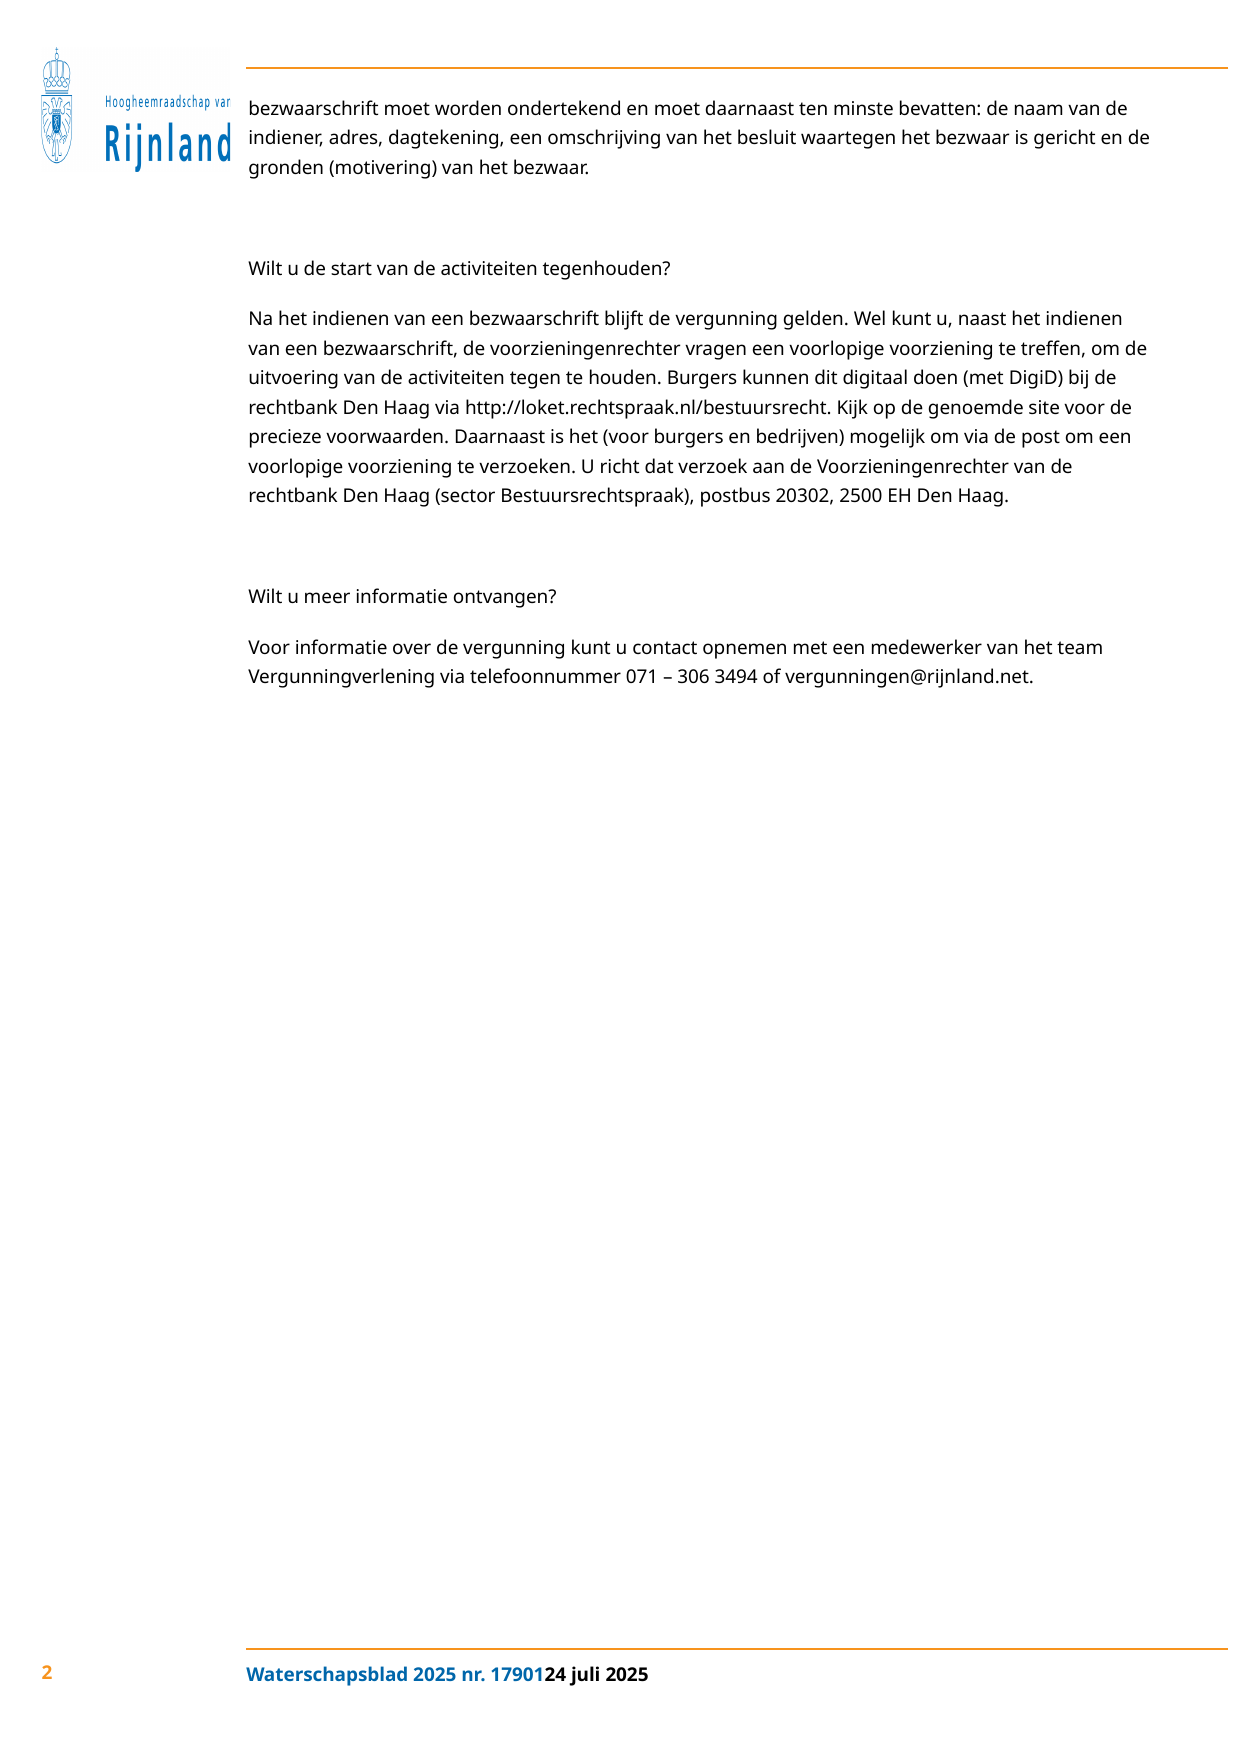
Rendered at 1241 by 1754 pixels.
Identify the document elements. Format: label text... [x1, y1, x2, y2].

text Wilt u meer informatie ontvangen? [248, 583, 1152, 609]
text Wilt u de start van de activiteiten tegenhouden? [248, 255, 1152, 281]
text Na het indienen van een bezwaarschrift blijft de vergunning gelden. Wel kunt u, naast het indienen van een bezwaarschrift, de voorzieningenrechter vragen een voorlopige voorziening te treffen, om de uitvoering van de activiteiten tegen te houden. Burgers kunnen dit digitaal doen (met DigiD) bij de rechtbank Den Haag via http://loket.rechtspraak.nl/bestuursrecht. Kijk op de genoemde site voor de precieze voorwaarden. Daarnaast is het (voor burgers en bedrijven) mogelijk om via de post om een voorlopige voorziening te verzoeken. U richt dat verzoek aan de Voorzieningenrechter van de rechtbank Den Haag (sector Bestuursrechtspraak), postbus 20302, 2500 EH Den Haag. [248, 305, 1152, 508]
picture [41, 47, 231, 172]
text Voor informatie over de vergunning kunt u contact opnemen met een medewerker van het team Vergunningverlening via telefoonnummer 071 – 306 3494 of vergunningen@rijnland.net. [248, 634, 1152, 689]
text bezwaarschrift moet worden ondertekend en moet daarnaast ten minste bevatten: de naam van de indiener, adres, dagtekening, een omschrijving van het besluit waartegen het bezwaar is gericht en de gronden (motivering) van het bezwaar. [248, 95, 1152, 180]
